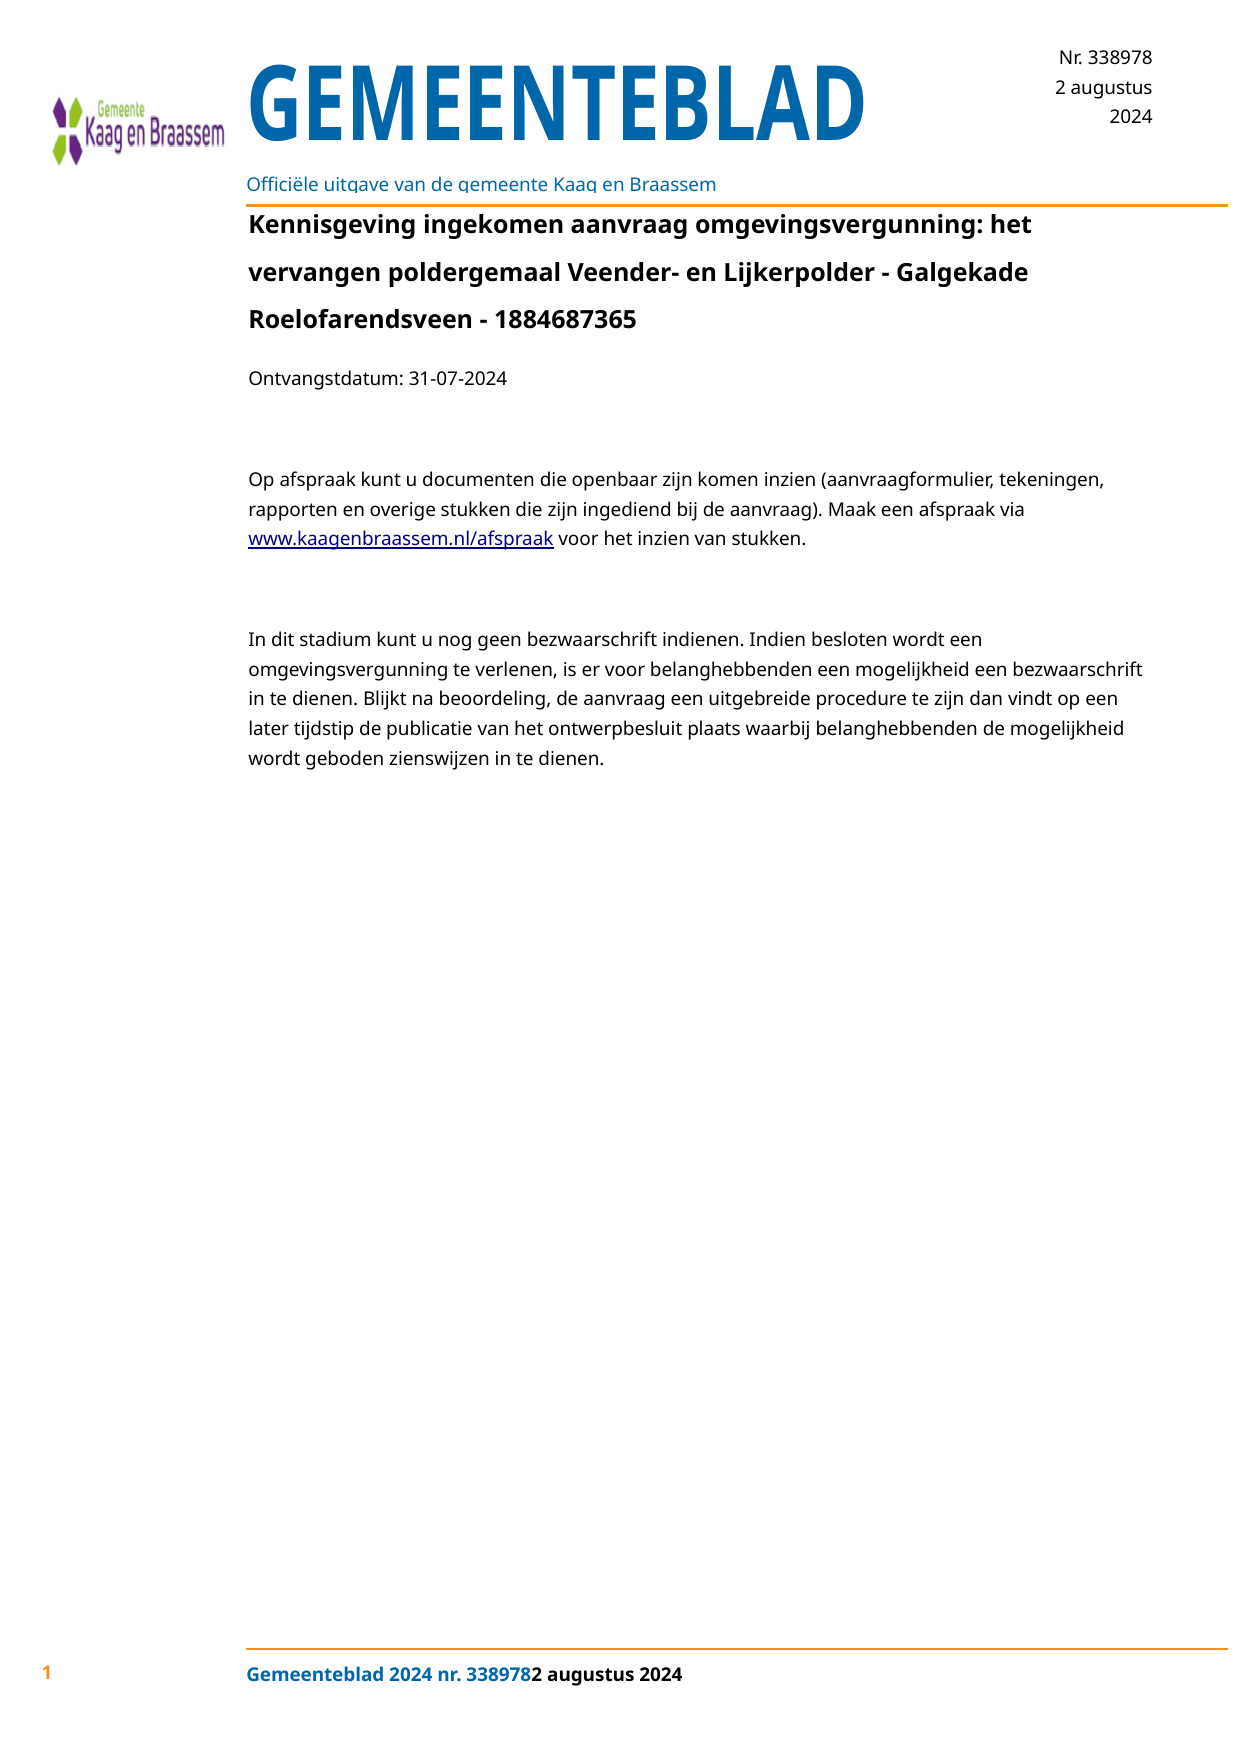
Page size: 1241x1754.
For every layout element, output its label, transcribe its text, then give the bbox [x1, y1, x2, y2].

text Ontvangstdatum: 31-07-2024 [248, 366, 1152, 391]
text Op afspraak kunt u documenten die openbaar zijn komen inzien (aanvraagformulier, tekeningen, rapporten en overige stukken die zijn ingediend bij de aanvraag). Maak een afspraak via www.kaagenbraassem.nl/afspraak voor het inzien van stukken. [248, 466, 1152, 551]
text In dit stadium kunt u nog geen bezwaarschrift indienen. Indien besloten wordt een omgevingsvergunning te verlenen, is er voor belanghebbenden een mogelijkheid een bezwaarschrift in te dienen. Blijkt na beoordeling, de aanvraag een uitgebreide procedure te zijn dan vindt op een later tijdstip de publicatie van het ontwerpbesluit plaats waarbij belanghebbenden de mogelijkheid wordt geboden zienswijzen in te dienen. [248, 626, 1152, 770]
text Kennisgeving ingekomen aanvraag omgevingsvergunning: het vervangen poldergemaal Veender- en Lijkerpolder - Galgekade Roelofarendsveen - 1884687365 [248, 207, 1152, 336]
picture [41, 47, 231, 172]
